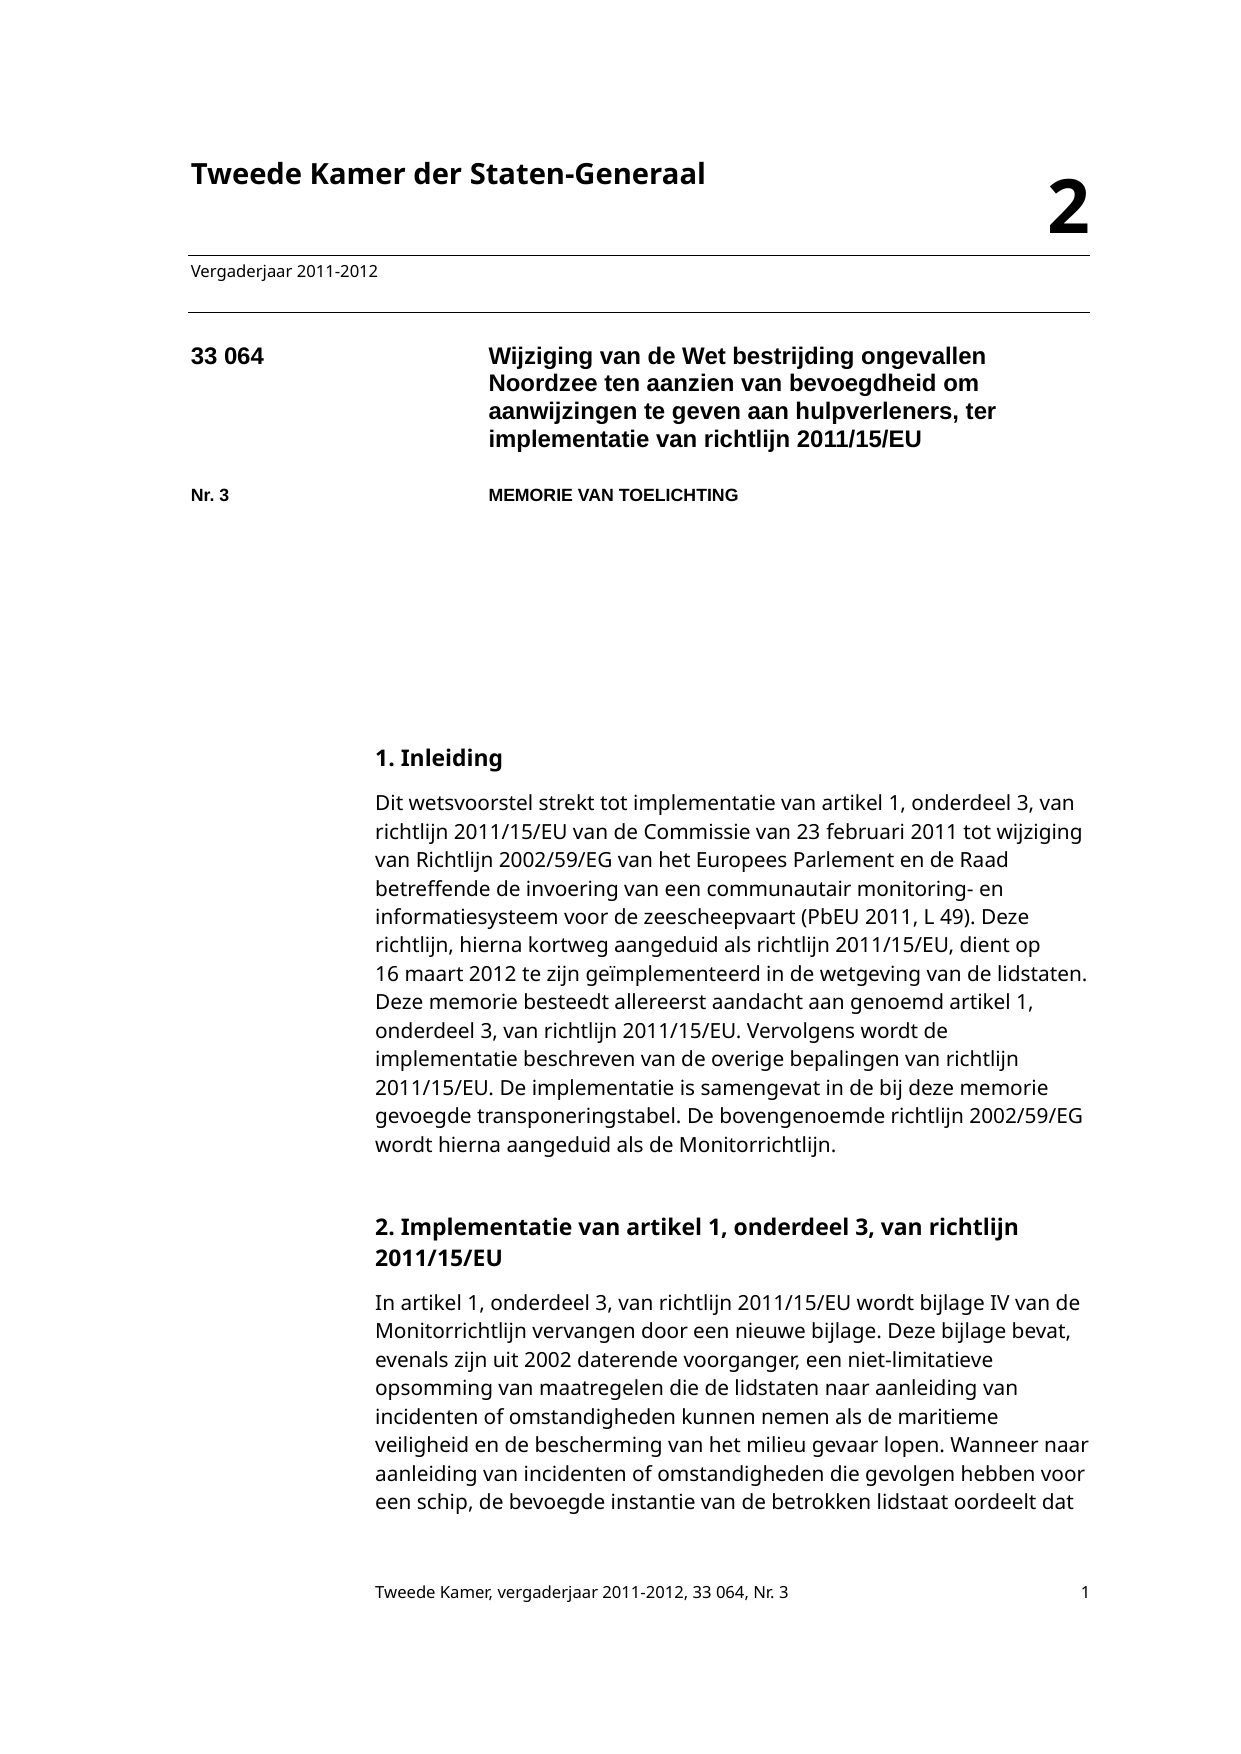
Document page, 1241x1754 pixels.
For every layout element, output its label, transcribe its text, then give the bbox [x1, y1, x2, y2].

table_cell Nr. 3 [188, 482, 485, 601]
table_cell [485, 256, 1090, 312]
text Dit wetsvoorstel strekt tot implementatie van artikel 1, onderdeel 3, van richtlijn 2011/15/EU van de Commissie van 23 februari 2011 tot wijziging van Richtlijn 2002/59/EG van het Europees Parlement en de Raad betreffende de invoering van een communautair monitoring- en informatiesysteem voor de zeescheepvaart (PbEU 2011, L 49). Deze richtlijn, hierna kortweg aangeduid als richtlijn 2011/15/EU, dient op 16 maart 2012 te zijn geïmplementeerd in de wetgeving van de lidstaten. [375, 788, 1090, 987]
table_cell [485, 313, 1090, 339]
table_cell Vergaderjaar 2011-2012 [188, 256, 485, 312]
subtitle 1. Inleiding [375, 742, 1090, 773]
table_cell [188, 313, 485, 339]
table_cell MEMORIE VAN TOELICHTING [485, 482, 1090, 601]
table_header 2 [910, 150, 1090, 255]
table_header Tweede Kamer der Staten-Generaal [188, 150, 909, 255]
text In artikel 1, onderdeel 3, van richtlijn 2011/15/EU wordt bijlage IV van de Monitorrichtlijn vervangen door een nieuwe bijlage. Deze bijlage bevat, evenals zijn uit 2002 daterende voorganger, een niet-limitatieve opsomming van maatregelen die de lidstaten naar aanleiding van incidenten of omstandigheden kunnen nemen als de maritieme veiligheid en de bescherming van het milieu gevaar lopen. Wanneer naar aanleiding van incidenten of omstandigheden die gevolgen hebben voor een schip, de bevoegde instantie van de betrokken lidstaat oordeelt dat [375, 1288, 1090, 1516]
text Deze memorie besteedt allereerst aandacht aan genoemd artikel 1, onderdeel 3, van richtlijn 2011/15/EU. Vervolgens wordt de implementatie beschreven van de overige bepalingen van richtlijn 2011/15/EU. De implementatie is samengevat in de bij deze memorie gevoegde transponeringstabel. De bovengenoemde richtlijn 2002/59/EG wordt hierna aangeduid als de Monitorrichtlijn. [375, 987, 1090, 1158]
subtitle 2. Implementatie van artikel 1, onderdeel 3, van richtlijn 2011/15/EU [375, 1211, 1090, 1273]
table_cell 33 064 [188, 339, 485, 482]
table_cell Wijziging van de Wet bestrijding ongevallen Noordzee ten aanzien van bevoegdheid om aanwijzingen te geven aan hulpverleners, ter implementatie van richtlijn 2011/15/EU [485, 339, 1090, 482]
